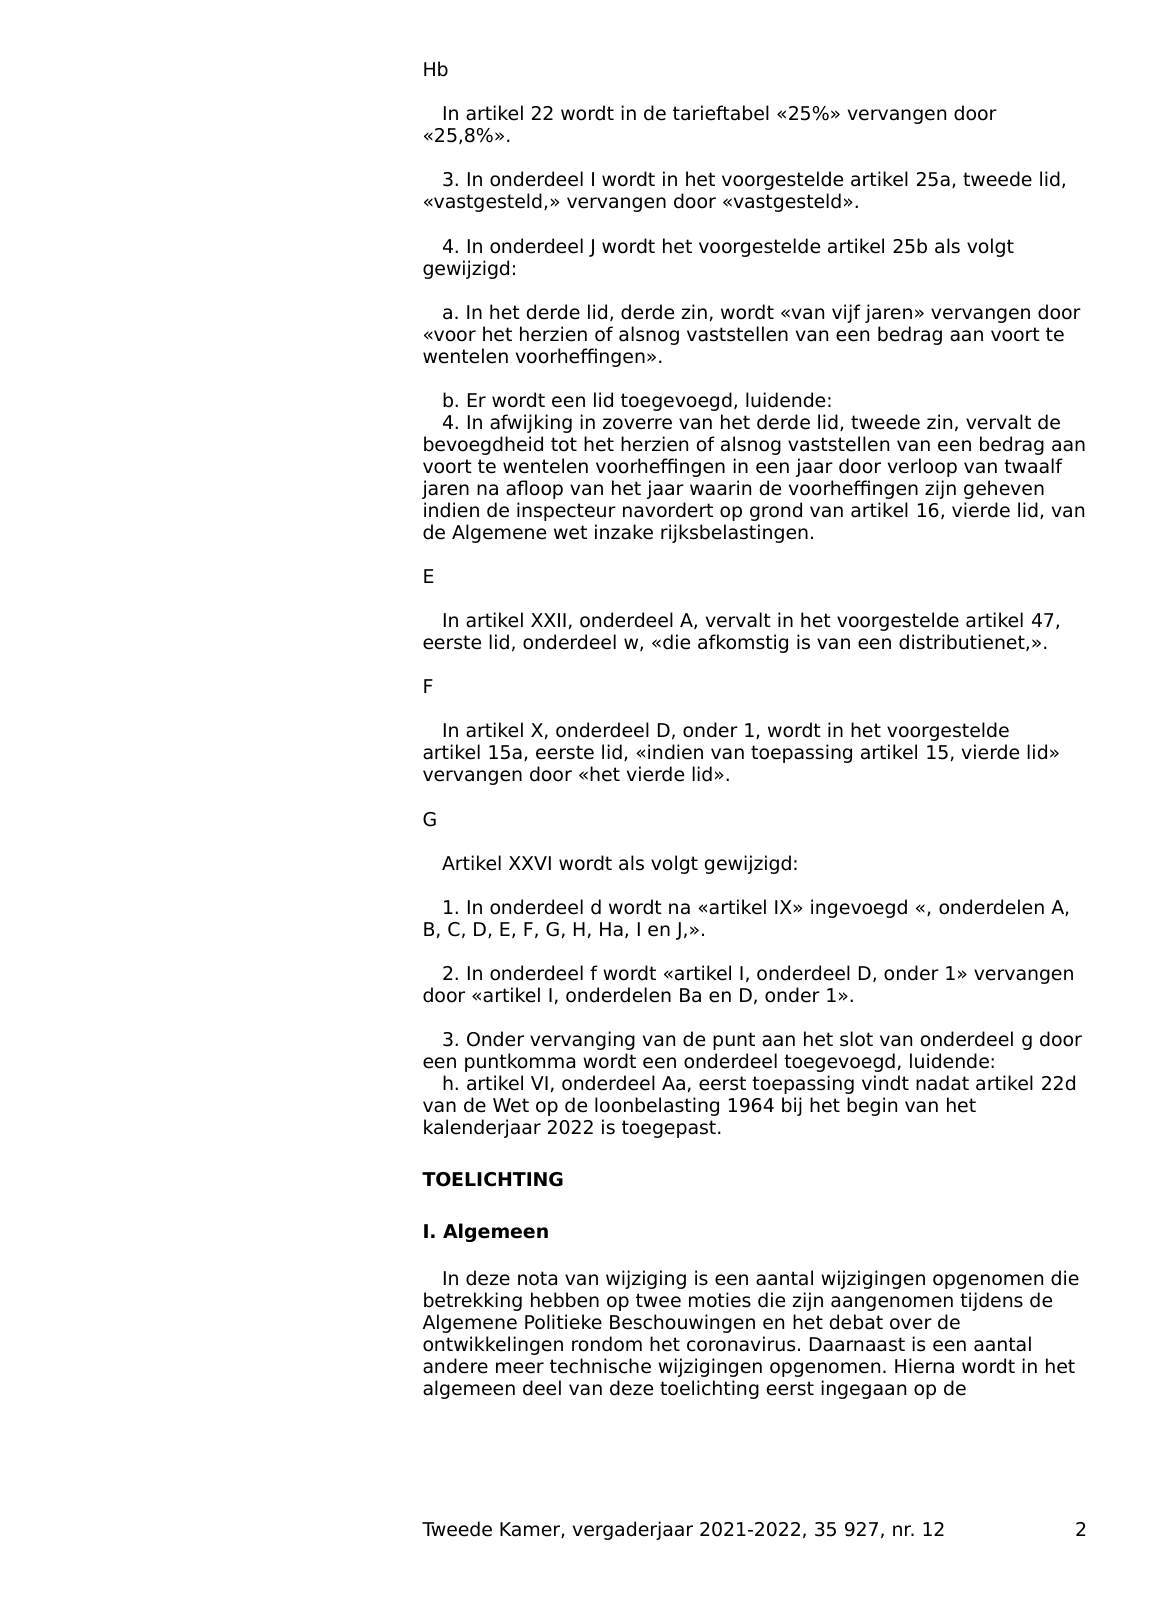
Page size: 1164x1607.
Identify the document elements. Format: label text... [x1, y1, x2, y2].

text a. In het derde lid, derde zin, wordt «van vijf jaren» vervangen door «voor het herzien of alsnog vaststellen van een bedrag aan voort te wentelen voorheffingen». [422, 302, 1087, 368]
subtitle I. Algemeen [422, 1221, 1087, 1243]
subtitle E [422, 566, 1087, 588]
text 4. In onderdeel J wordt het voorgestelde artikel 25b als volgt gewijzigd: [422, 236, 1087, 279]
text In deze nota van wijziging is een aantal wijzigingen opgenomen die betrekking hebben op twee moties die zijn aangenomen tijdens de Algemene Politieke Beschouwingen en het debat over de ontwikkelingen rondom het coronavirus. Daarnaast is een aantal andere meer technische wijzigingen opgenomen. Hierna wordt in het algemeen deel van deze toelichting eerst ingegaan op de [422, 1268, 1087, 1400]
subtitle Hb [422, 59, 1087, 81]
text In artikel X, onderdeel D, onder 1, wordt in het voorgestelde artikel 15a, eerste lid, «indien van toepassing artikel 15, vierde lid» vervangen door «het vierde lid». [422, 720, 1087, 786]
text b. Er wordt een lid toegevoegd, luidende: [422, 390, 1087, 412]
text In artikel XXII, onderdeel A, vervalt in het voorgestelde artikel 47, eerste lid, onderdeel w, «die afkomstig is van een distributienet,». [422, 610, 1087, 654]
text In artikel 22 wordt in de tarieftabel «25%» vervangen door «25,8%». [422, 103, 1087, 147]
text h. artikel VI, onderdeel Aa, eerst toepassing vindt nadat artikel 22d van de Wet op de loonbelasting 1964 bij het begin van het kalenderjaar 2022 is toegepast. [422, 1073, 1087, 1139]
text 2. In onderdeel f wordt «artikel I, onderdeel D, onder 1» vervangen door «artikel I, onderdelen Ba en D, onder 1». [422, 963, 1087, 1007]
text Artikel XXVI wordt als volgt gewijzigd: [422, 853, 1087, 874]
subtitle TOELICHTING [422, 1169, 1087, 1191]
subtitle F [422, 676, 1087, 698]
text 1. In onderdeel d wordt na «artikel IX» ingevoegd «, onderdelen A, B, C, D, E, F, G, H, Ha, I en J,». [422, 897, 1087, 941]
text 4. In afwijking in zoverre van het derde lid, tweede zin, vervalt de bevoegdheid tot het herzien of alsnog vaststellen van een bedrag aan voort te wentelen voorheffingen in een jaar door verloop van twaalf jaren na afloop van het jaar waarin de voorheffingen zijn geheven indien de inspecteur navordert op grond van artikel 16, vierde lid, van de Algemene wet inzake rijksbelastingen. [422, 412, 1087, 544]
text 3. In onderdeel I wordt in het voorgestelde artikel 25a, tweede lid, «vastgesteld,» vervangen door «vastgesteld». [422, 169, 1087, 213]
text 3. Onder vervanging van de punt aan het slot van onderdeel g door een puntkomma wordt een onderdeel toegevoegd, luidende: [422, 1029, 1087, 1073]
subtitle G [422, 808, 1087, 830]
